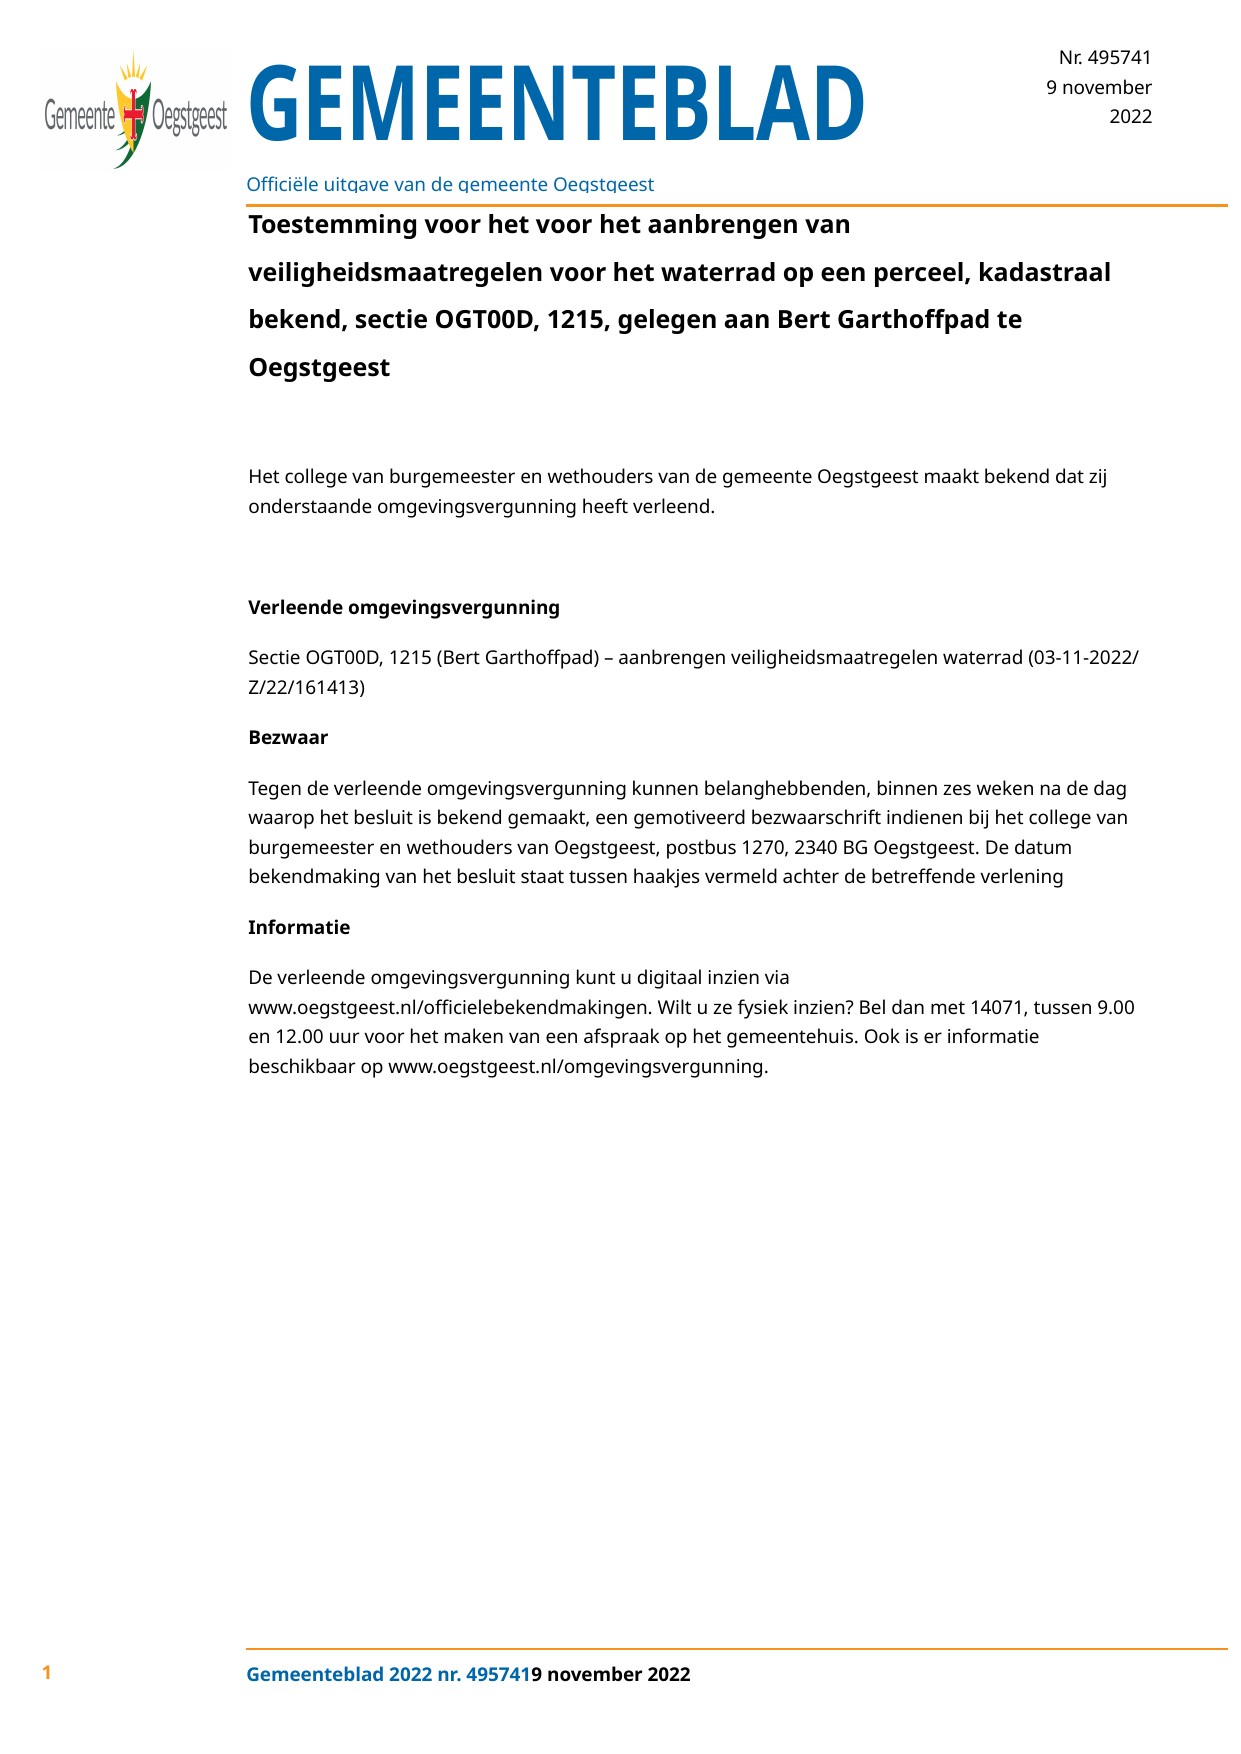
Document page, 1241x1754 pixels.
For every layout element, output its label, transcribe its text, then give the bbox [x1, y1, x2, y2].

text Tegen de verleende omgevingsvergunning kunnen belanghebbenden, binnen zes weken na de dag waarop het besluit is bekend gemaakt, een gemotiveerd bezwaarschrift indienen bij het college van burgemeester en wethouders van Oegstgeest, postbus 1270, 2340 BG Oegstgeest. De datum bekendmaking van het besluit staat tussen haakjes vermeld achter de betreffende verlening [248, 775, 1152, 889]
picture [41, 47, 231, 172]
text Bezwaar [248, 724, 1152, 750]
text Verleende omgevingsvergunning [248, 594, 1152, 620]
text Informatie [248, 914, 1152, 940]
text Sectie OGT00D, 1215 (Bert Garthoffpad) – aanbrengen veiligheidsmaatregelen waterrad (03-11-2022/ Z/22/161413) [248, 644, 1152, 700]
text Toestemming voor het voor het aanbrengen van veiligheidsmaatregelen voor het waterrad op een perceel, kadastraal bekend, sectie OGT00D, 1215, gelegen aan Bert Garthoffpad te Oegstgeest [248, 207, 1152, 384]
text De verleende omgevingsvergunning kunt u digitaal inzien via www.oegstgeest.nl/officielebekendmakingen. Wilt u ze fysiek inzien? Bel dan met 14071, tussen 9.00 en 12.00 uur voor het maken van een afspraak op het gemeentehuis. Ook is er informatie beschikbaar op www.oegstgeest.nl/omgevingsvergunning. [248, 964, 1152, 1079]
text Het college van burgemeester en wethouders van de gemeente Oegstgeest maakt bekend dat zij onderstaande omgevingsvergunning heeft verleend. [248, 463, 1152, 519]
